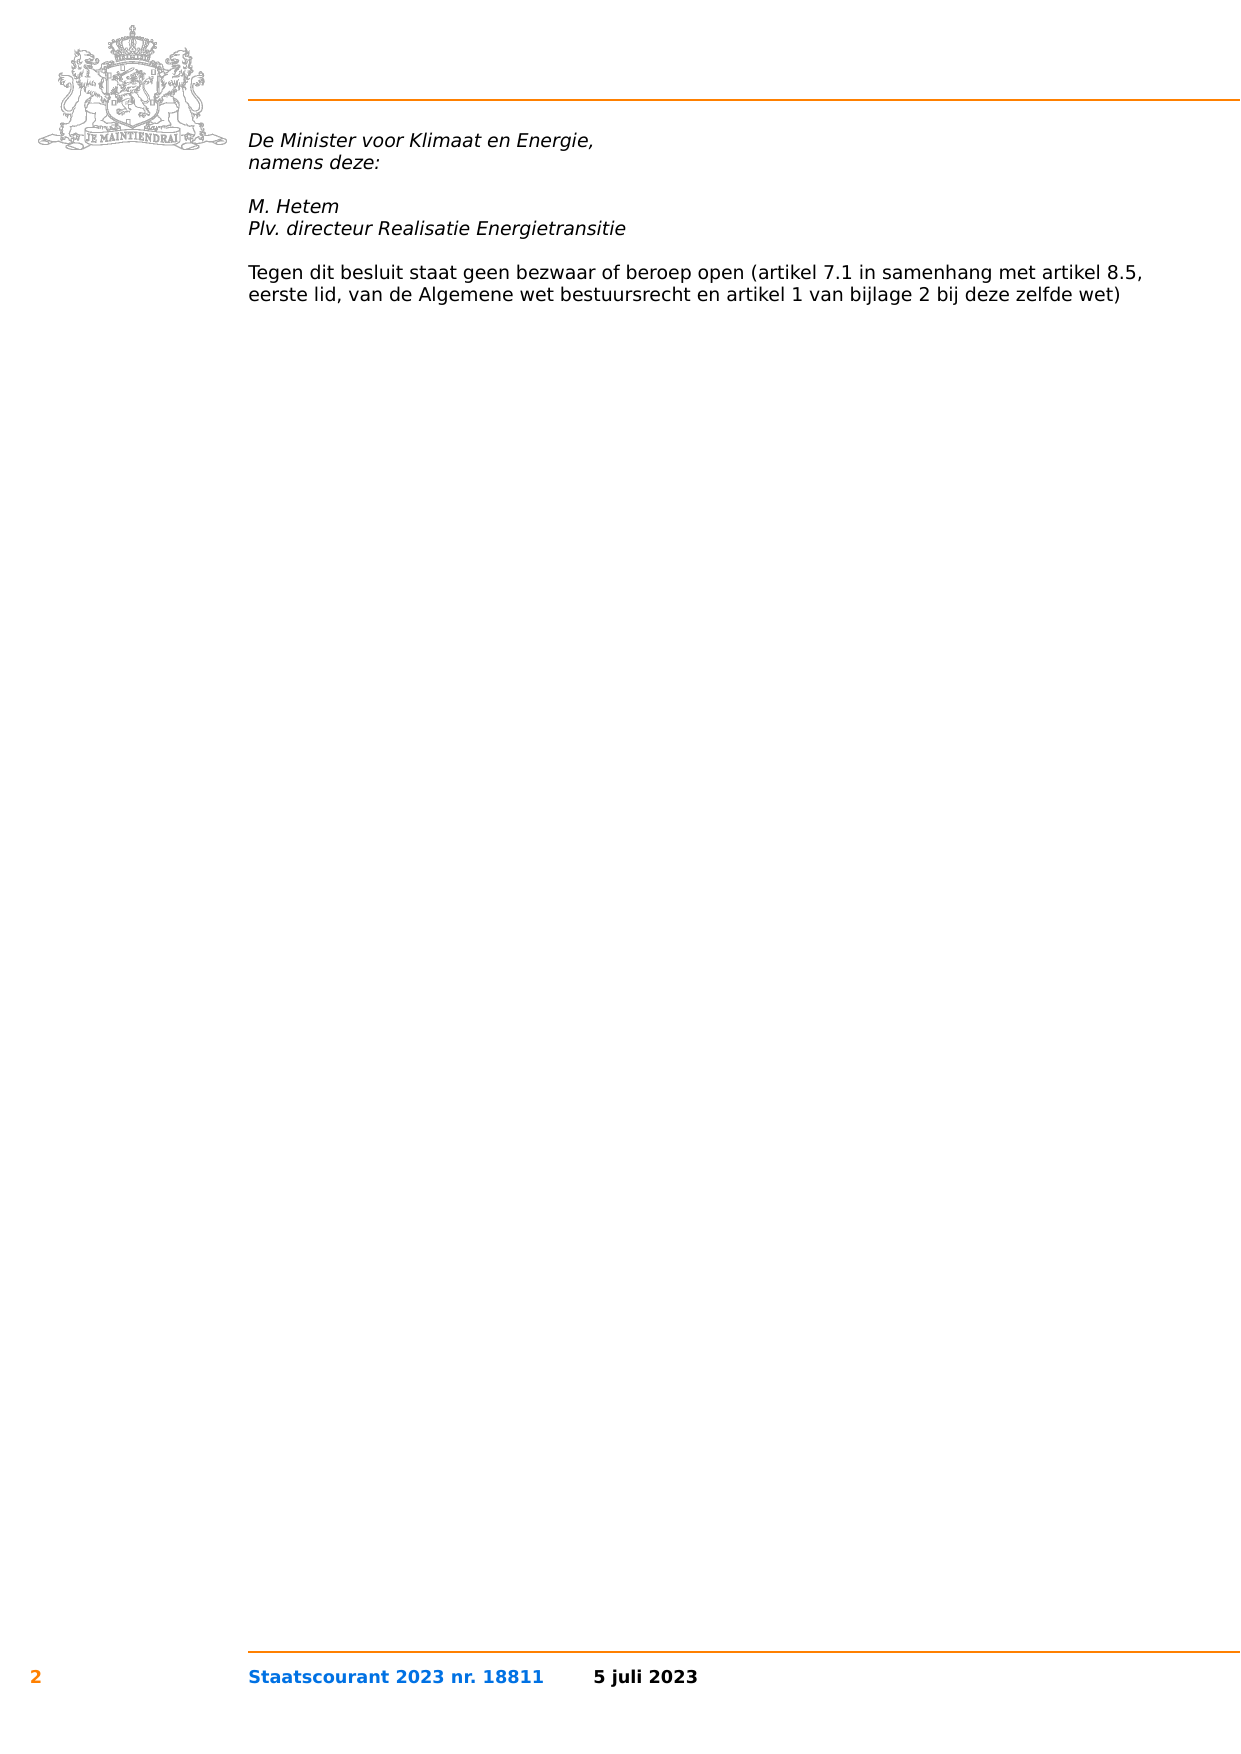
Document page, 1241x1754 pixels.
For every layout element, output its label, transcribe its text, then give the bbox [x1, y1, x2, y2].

picture [38, 25, 227, 150]
text Tegen dit besluit staat geen bezwaar of beroep open (artikel 7.1 in samenhang met artikel 8.5, eerste lid, van de Algemene wet bestuursrecht en artikel 1 van bijlage 2 bij deze zelfde wet) [248, 262, 1163, 306]
text De Minister voor Klimaat en Energie, namens deze: M. Hetem Plv. directeur Realisatie Energietransitie [248, 130, 1163, 240]
